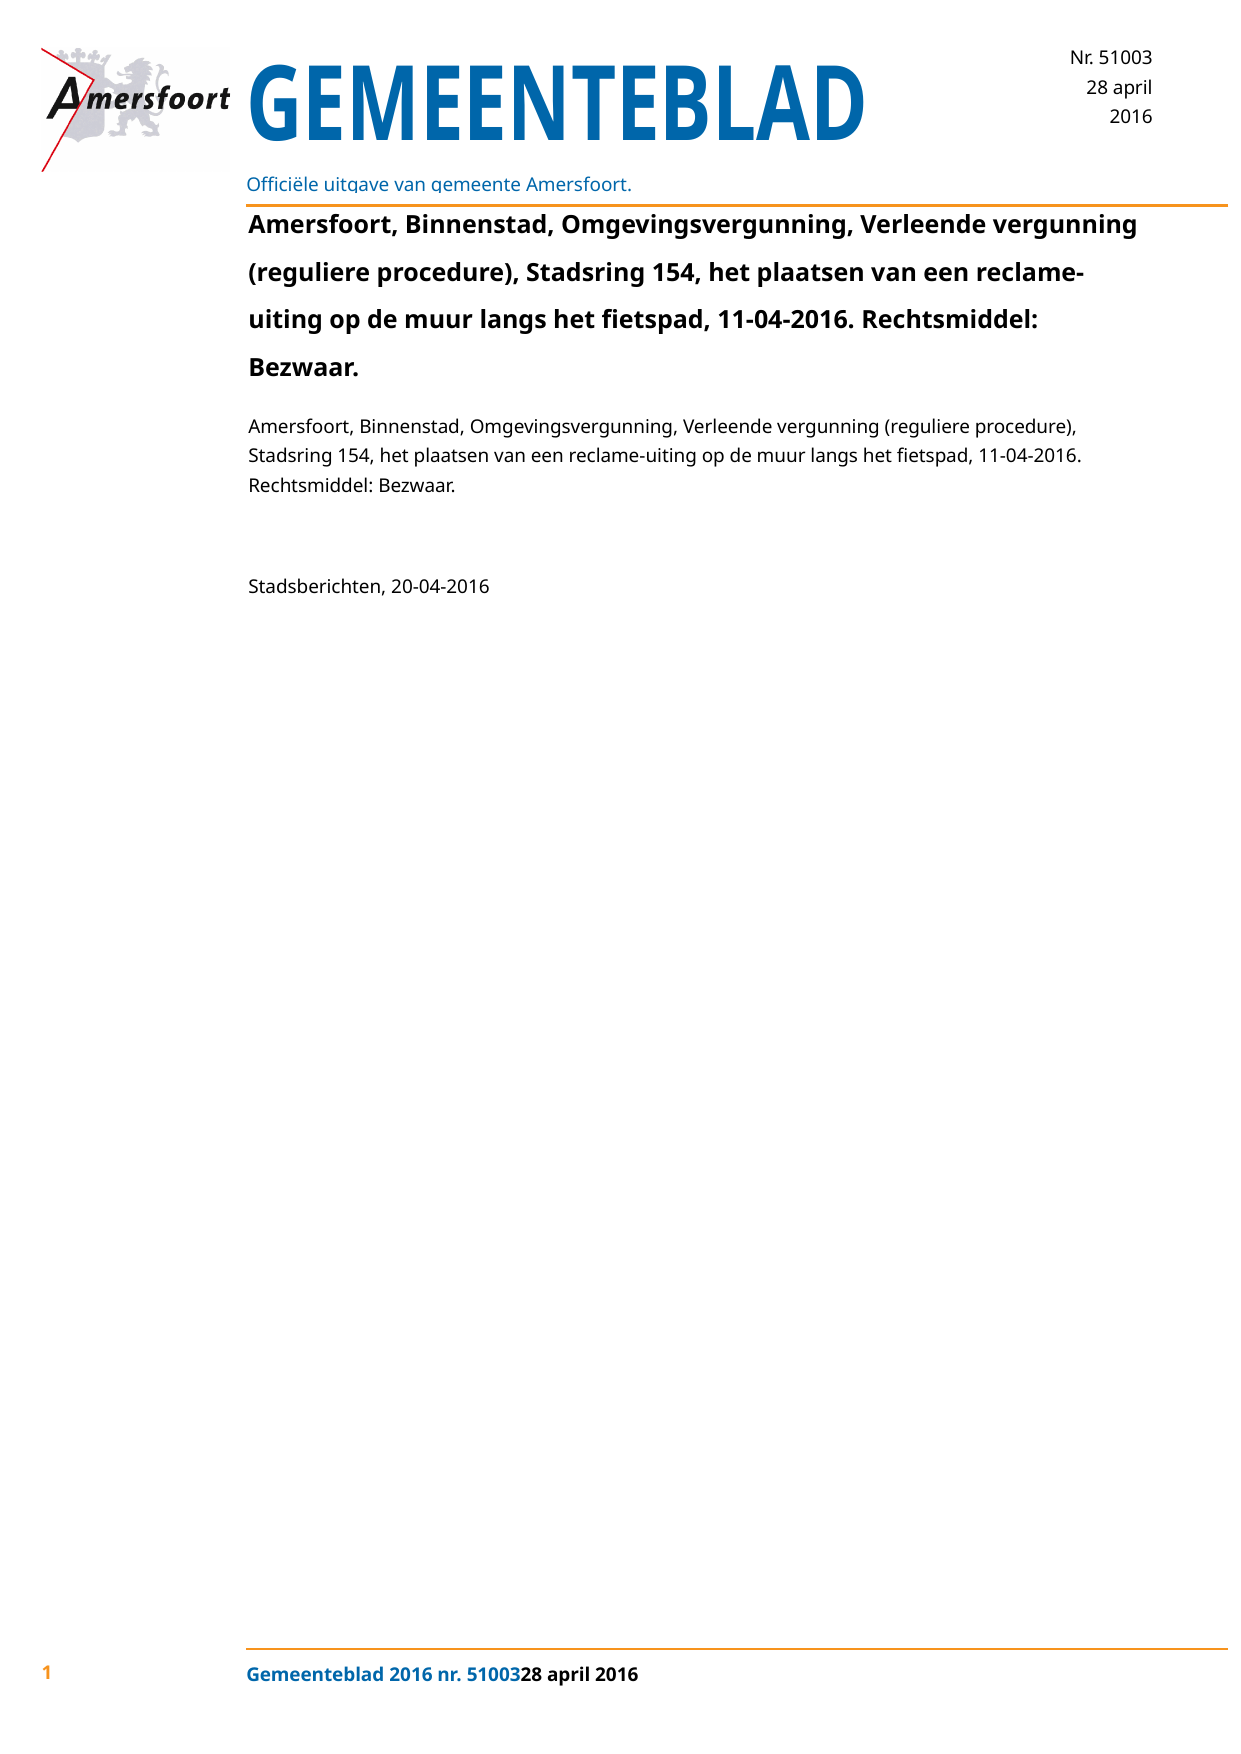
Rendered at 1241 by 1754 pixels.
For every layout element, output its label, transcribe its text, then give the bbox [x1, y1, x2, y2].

text Amersfoort, Binnenstad, Omgevingsvergunning, Verleende vergunning (reguliere procedure), Stadsring 154, het plaatsen van een reclame-uiting op de muur langs het fietspad, 11-04-2016. Rechtsmiddel: Bezwaar. [248, 413, 1152, 498]
picture [41, 47, 231, 172]
text Stadsberichten, 20-04-2016 [248, 573, 1152, 599]
text Amersfoort, Binnenstad, Omgevingsvergunning, Verleende vergunning (reguliere procedure), Stadsring 154, het plaatsen van een reclame-uiting op de muur langs het fietspad, 11-04-2016. Rechtsmiddel: Bezwaar. [248, 207, 1152, 384]
